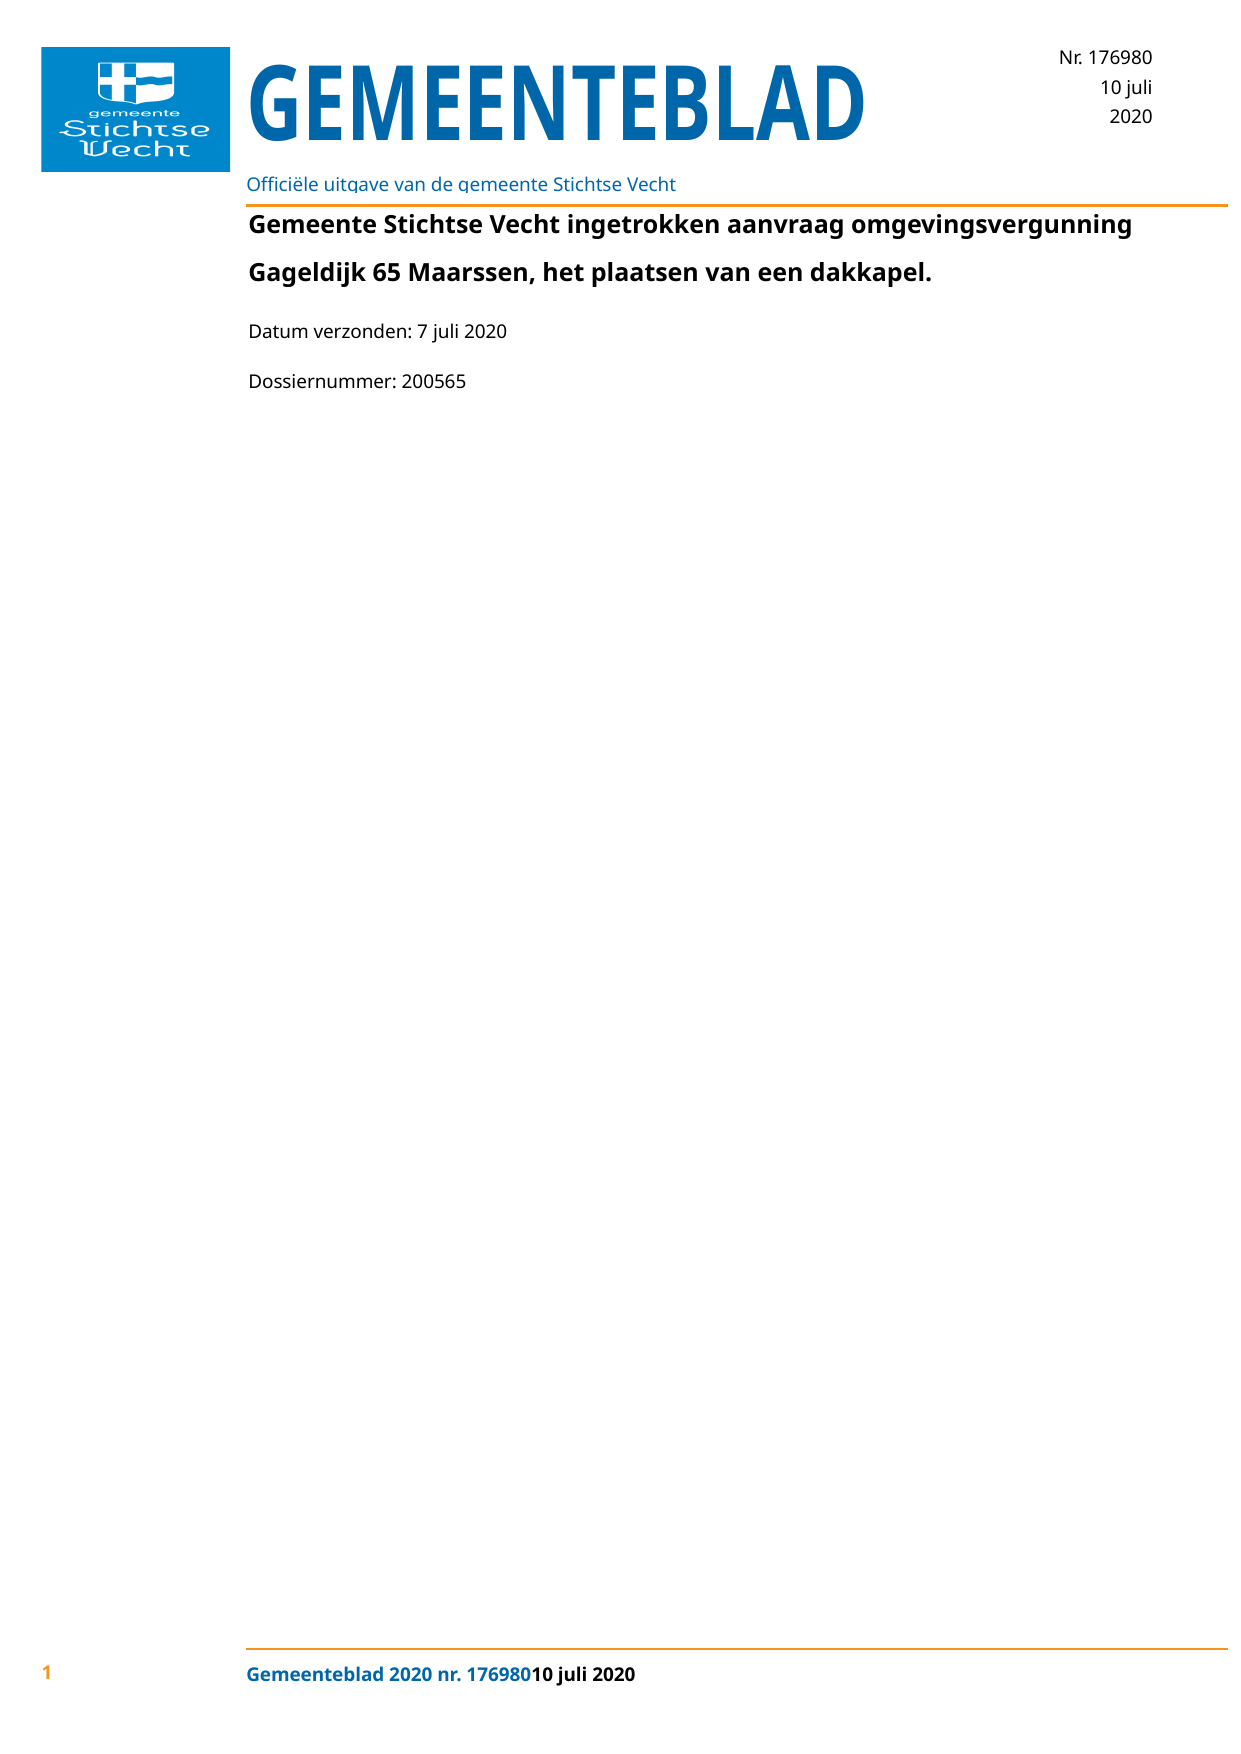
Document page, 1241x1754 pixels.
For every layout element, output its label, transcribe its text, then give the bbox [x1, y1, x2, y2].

text Datum verzonden: 7 juli 2020 [248, 318, 1152, 344]
picture [137, 63, 174, 103]
picture [99, 63, 135, 101]
text Gemeente Stichtse Vecht ingetrokken aanvraag omgevingsvergunning Gageldijk 65 Maarssen, het plaatsen van een dakkapel. [248, 207, 1152, 288]
text Dossiernummer: 200565 [248, 368, 1152, 394]
